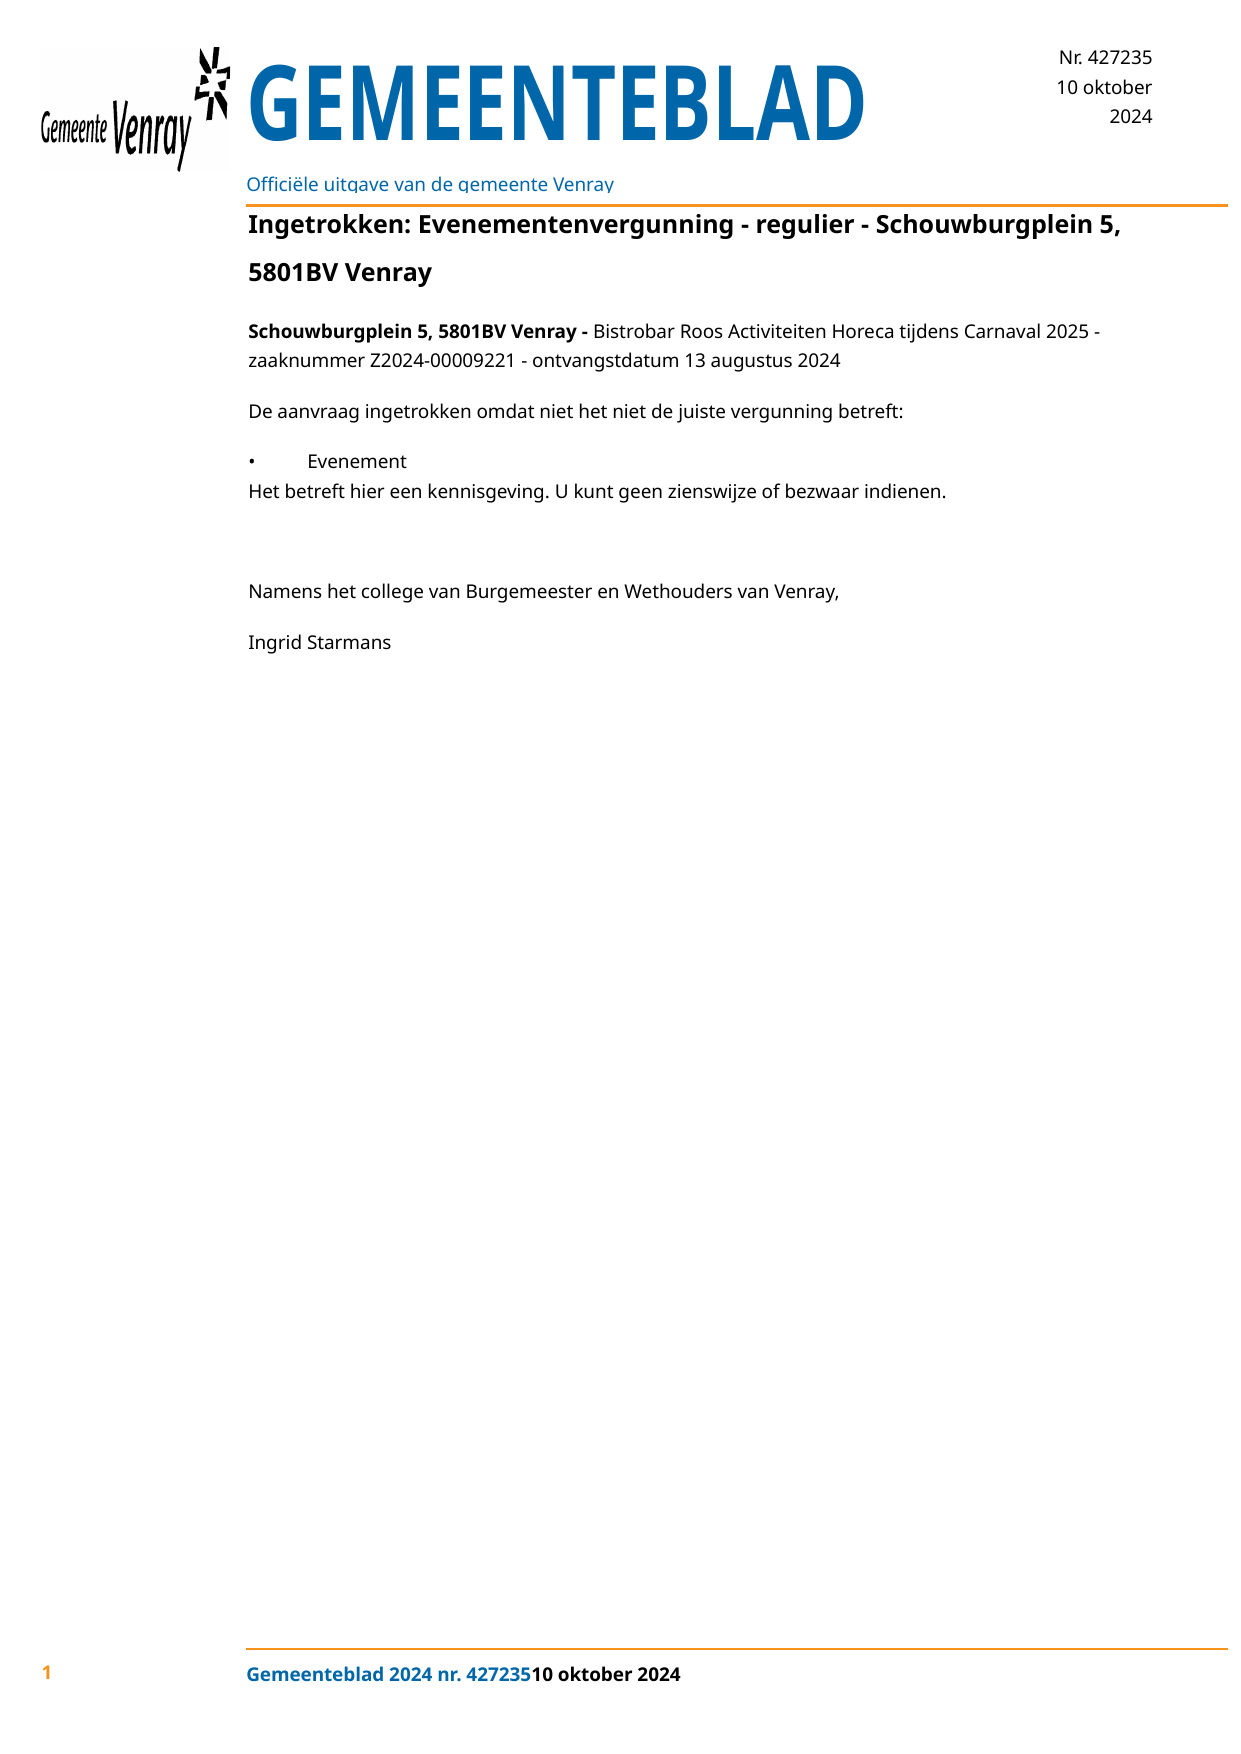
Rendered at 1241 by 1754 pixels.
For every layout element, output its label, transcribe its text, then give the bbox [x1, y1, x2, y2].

text De aanvraag ingetrokken omdat niet het niet de juiste vergunning betreft: [248, 398, 1152, 424]
picture [41, 47, 231, 172]
list Evenement [248, 448, 1152, 474]
text Ingrid Starmans [248, 629, 1152, 655]
text Schouwburgplein 5, 5801BV Venray - Bistrobar Roos Activiteiten Horeca tijdens Carnaval 2025 - zaaknummer Z2024-00009221 - ontvangstdatum 13 augustus 2024 [248, 318, 1152, 373]
text Ingetrokken: Evenementenvergunning - regulier - Schouwburgplein 5, 5801BV Venray [248, 207, 1152, 288]
text Namens het college van Burgemeester en Wethouders van Venray, [248, 579, 1152, 604]
text Het betreft hier een kennisgeving. U kunt geen zienswijze of bezwaar indienen. [248, 478, 1152, 504]
